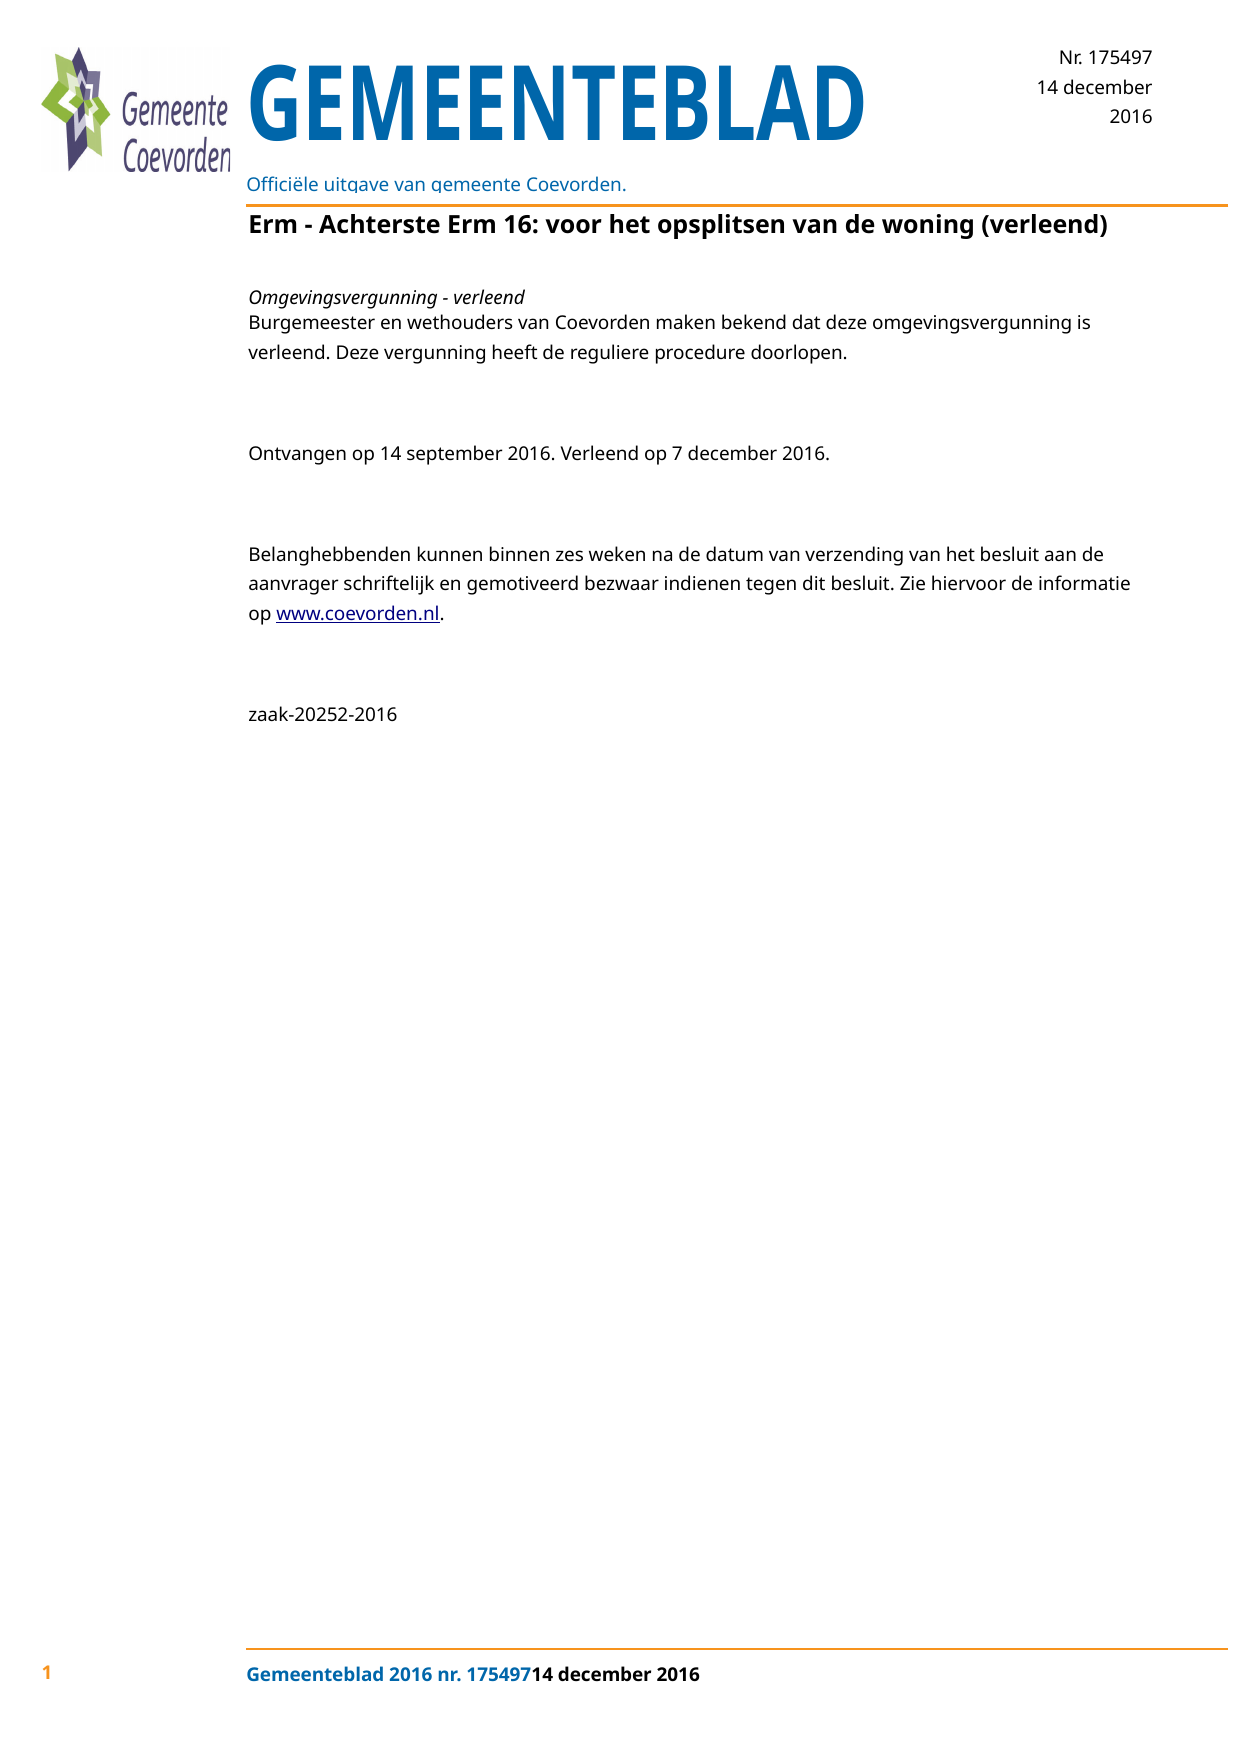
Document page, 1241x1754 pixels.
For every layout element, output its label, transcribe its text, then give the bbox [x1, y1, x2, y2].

text Erm - Achterste Erm 16: voor het opsplitsen van de woning (verleend) [248, 207, 1152, 241]
picture [41, 47, 231, 172]
text Burgemeester en wethouders van Coevorden maken bekend dat deze omgevingsvergunning is verleend. Deze vergunning heeft de reguliere procedure doorlopen. [248, 309, 1152, 365]
text Belanghebbenden kunnen binnen zes weken na de datum van verzending van het besluit aan de aanvrager schriftelijk en gemotiveerd bezwaar indienen tegen dit besluit. Zie hiervoor de informatie op www.coevorden.nl. [248, 541, 1152, 626]
text zaak-20252-2016 [248, 701, 1152, 727]
text Ontvangen op 14 september 2016. Verleend op 7 december 2016. [248, 440, 1152, 466]
text Omgevingsvergunning - verleend [248, 284, 1152, 309]
